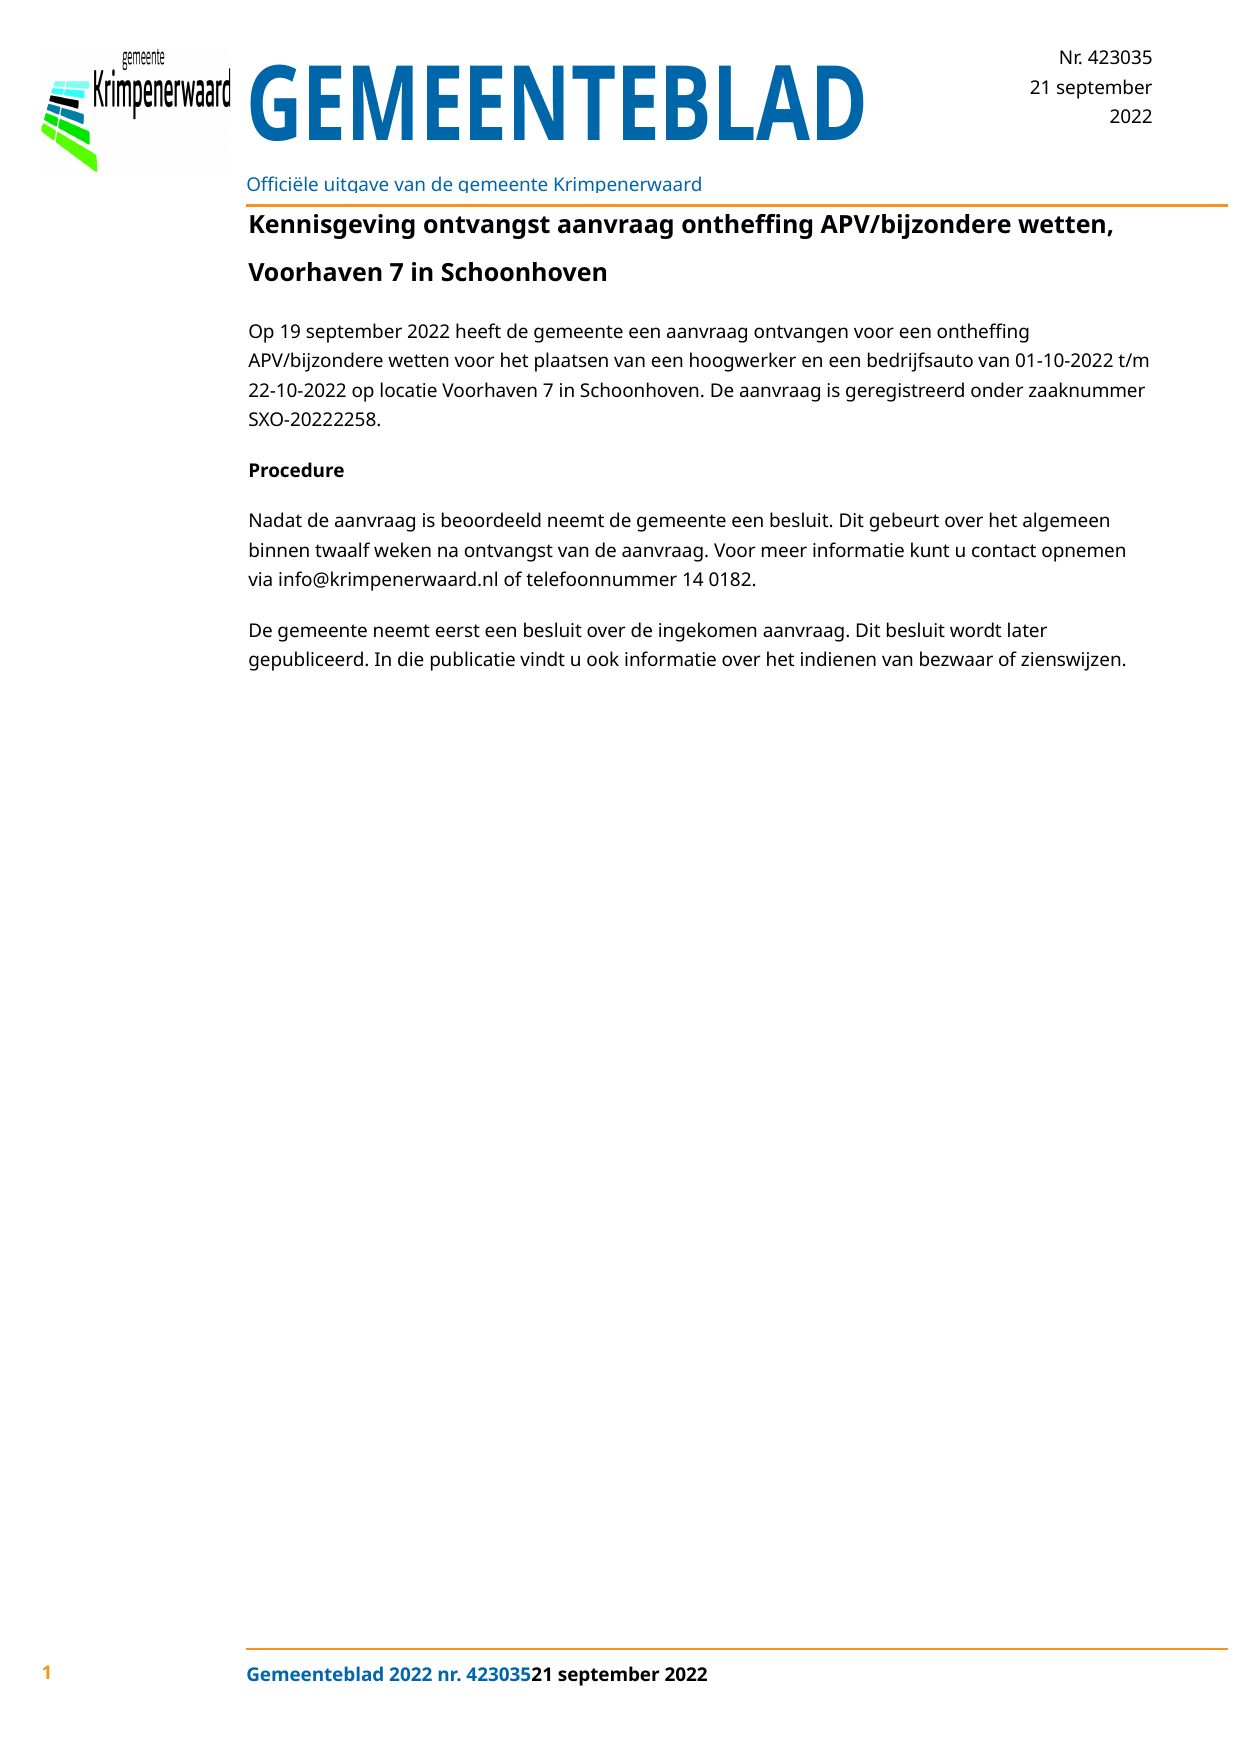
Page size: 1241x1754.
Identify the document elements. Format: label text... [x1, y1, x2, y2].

text De gemeente neemt eerst een besluit over de ingekomen aanvraag. Dit besluit wordt later gepubliceerd. In die publicatie vindt u ook informatie over het indienen van bezwaar of zienswijzen. [248, 617, 1152, 672]
text Procedure [248, 457, 1152, 483]
text Op 19 september 2022 heeft de gemeente een aanvraag ontvangen voor een ontheffing APV/bijzondere wetten voor het plaatsen van een hoogwerker en een bedrijfsauto van 01-10-2022 t/m 22-10-2022 op locatie Voorhaven 7 in Schoonhoven. De aanvraag is geregistreerd onder zaaknummer SXO-20222258. [248, 318, 1152, 432]
text Nadat de aanvraag is beoordeeld neemt de gemeente een besluit. Dit gebeurt over het algemeen binnen twaalf weken na ontvangst van de aanvraag. Voor meer informatie kunt u contact opnemen via info@krimpenerwaard.nl of telefoonnummer 14 0182. [248, 507, 1152, 592]
picture [41, 47, 231, 172]
text Kennisgeving ontvangst aanvraag ontheffing APV/bijzondere wetten, Voorhaven 7 in Schoonhoven [248, 207, 1152, 288]
